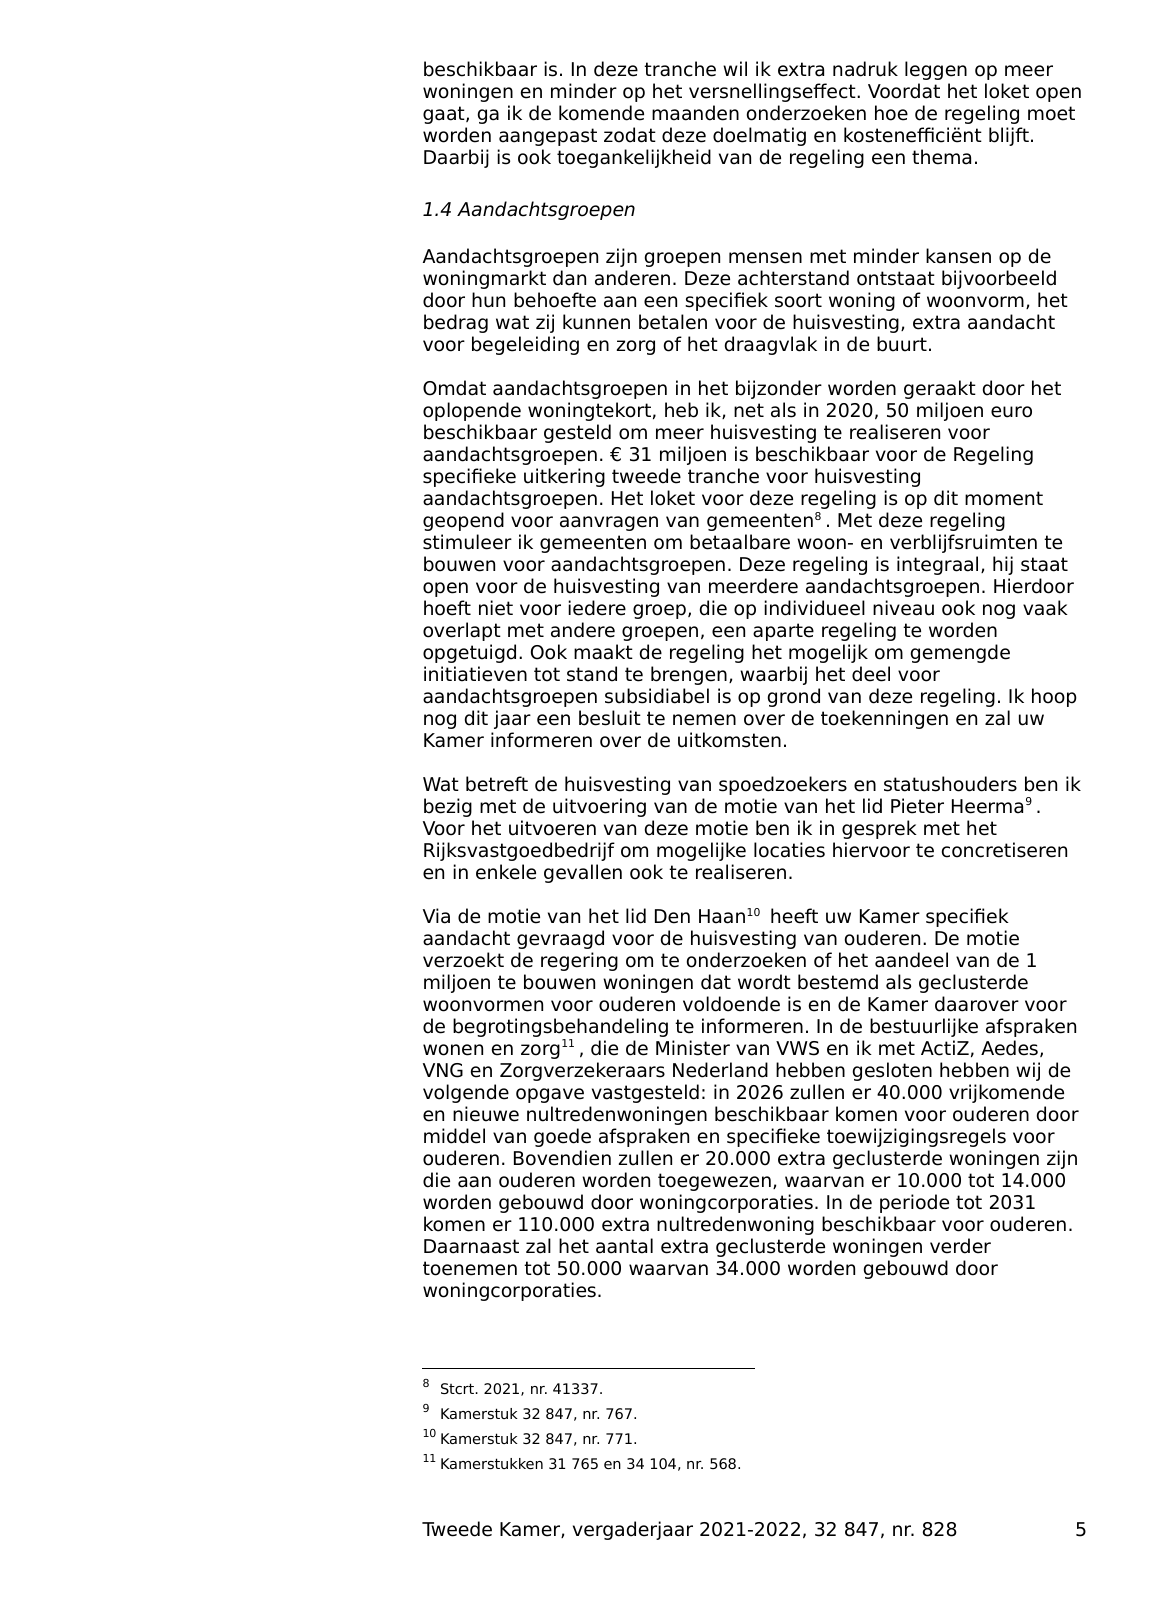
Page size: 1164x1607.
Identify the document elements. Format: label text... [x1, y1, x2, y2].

text Via de motie van het lid Den Haan heeft uw Kamer specifiek aandacht gevraagd voor de huisvesting van ouderen. De motie verzoekt de regering om te onderzoeken of het aandeel van de 1 miljoen te bouwen woningen dat wordt bestemd als geclusterde woonvormen voor ouderen voldoende is en de Kamer daarover voor de begrotingsbehandeling te informeren. In de bestuurlijke afspraken wonen en zorg, die de Minister van VWS en ik met ActiZ, Aedes, VNG en Zorgverzekeraars Nederland hebben gesloten hebben wij de volgende opgave vastgesteld: in 2026 zullen er 40.000 vrijkomende en nieuwe nultredenwoningen beschikbaar komen voor ouderen door middel van goede afspraken en specifieke toewijzigingsregels voor ouderen. Bovendien zullen er 20.000 extra geclusterde woningen zijn die aan ouderen worden toegewezen, waarvan er 10.000 tot 14.000 worden gebouwd door woningcorporaties. In de periode tot 2031 komen er 110.000 extra nultredenwoning beschikbaar voor ouderen. Daarnaast zal het aantal extra geclusterde woningen verder toenemen tot 50.000 waarvan 34.000 worden gebouwd door woningcorporaties. [422, 906, 1087, 1302]
text Kamerstukken 31 765 en 34 104, nr. 568. [422, 1452, 1087, 1474]
text Aandachtsgroepen zijn groepen mensen met minder kansen op de woningmarkt dan anderen. Deze achterstand ontstaat bijvoorbeeld door hun behoefte aan een specifiek soort woning of woonvorm, het bedrag wat zij kunnen betalen voor de huisvesting, extra aandacht voor begeleiding en zorg of het draagvlak in de buurt. [422, 246, 1087, 356]
text Wat betreft de huisvesting van spoedzoekers en statushouders ben ik bezig met de uitvoering van de motie van het lid Pieter Heerma. Voor het uitvoeren van deze motie ben ik in gesprek met het Rijksvastgoedbedrijf om mogelijke locaties hiervoor te concretiseren en in enkele gevallen ook te realiseren. [422, 774, 1087, 884]
text Stcrt. 2021, nr. 41337. [422, 1377, 1087, 1399]
text Kamerstuk 32 847, nr. 771. [422, 1427, 1087, 1449]
text beschikbaar is. In deze tranche wil ik extra nadruk leggen op meer woningen en minder op het versnellingseffect. Voordat het loket open gaat, ga ik de komende maanden onderzoeken hoe de regeling moet worden aangepast zodat deze doelmatig en kostenefficiënt blijft. Daarbij is ook toegankelijkheid van de regeling een thema. [422, 59, 1087, 169]
text Kamerstuk 32 847, nr. 767. [422, 1402, 1087, 1424]
text Omdat aandachtsgroepen in het bijzonder worden geraakt door het oplopende woningtekort, heb ik, net als in 2020, 50 miljoen euro beschikbaar gesteld om meer huisvesting te realiseren voor aandachtsgroepen. € 31 miljoen is beschikbaar voor de Regeling specifieke uitkering tweede tranche voor huisvesting aandachtsgroepen. Het loket voor deze regeling is op dit moment geopend voor aanvragen van gemeenten. Met deze regeling stimuleer ik gemeenten om betaalbare woon- en verblijfsruimten te bouwen voor aandachtsgroepen. Deze regeling is integraal, hij staat open voor de huisvesting van meerdere aandachtsgroepen. Hierdoor hoeft niet voor iedere groep, die op individueel niveau ook nog vaak overlapt met andere groepen, een aparte regeling te worden opgetuigd. Ook maakt de regeling het mogelijk om gemengde initiatieven tot stand te brengen, waarbij het deel voor aandachtsgroepen subsidiabel is op grond van deze regeling. Ik hoop nog dit jaar een besluit te nemen over de toekenningen en zal uw Kamer informeren over de uitkomsten. [422, 378, 1087, 752]
subtitle 1.4 Aandachtsgroepen [422, 199, 1087, 221]
